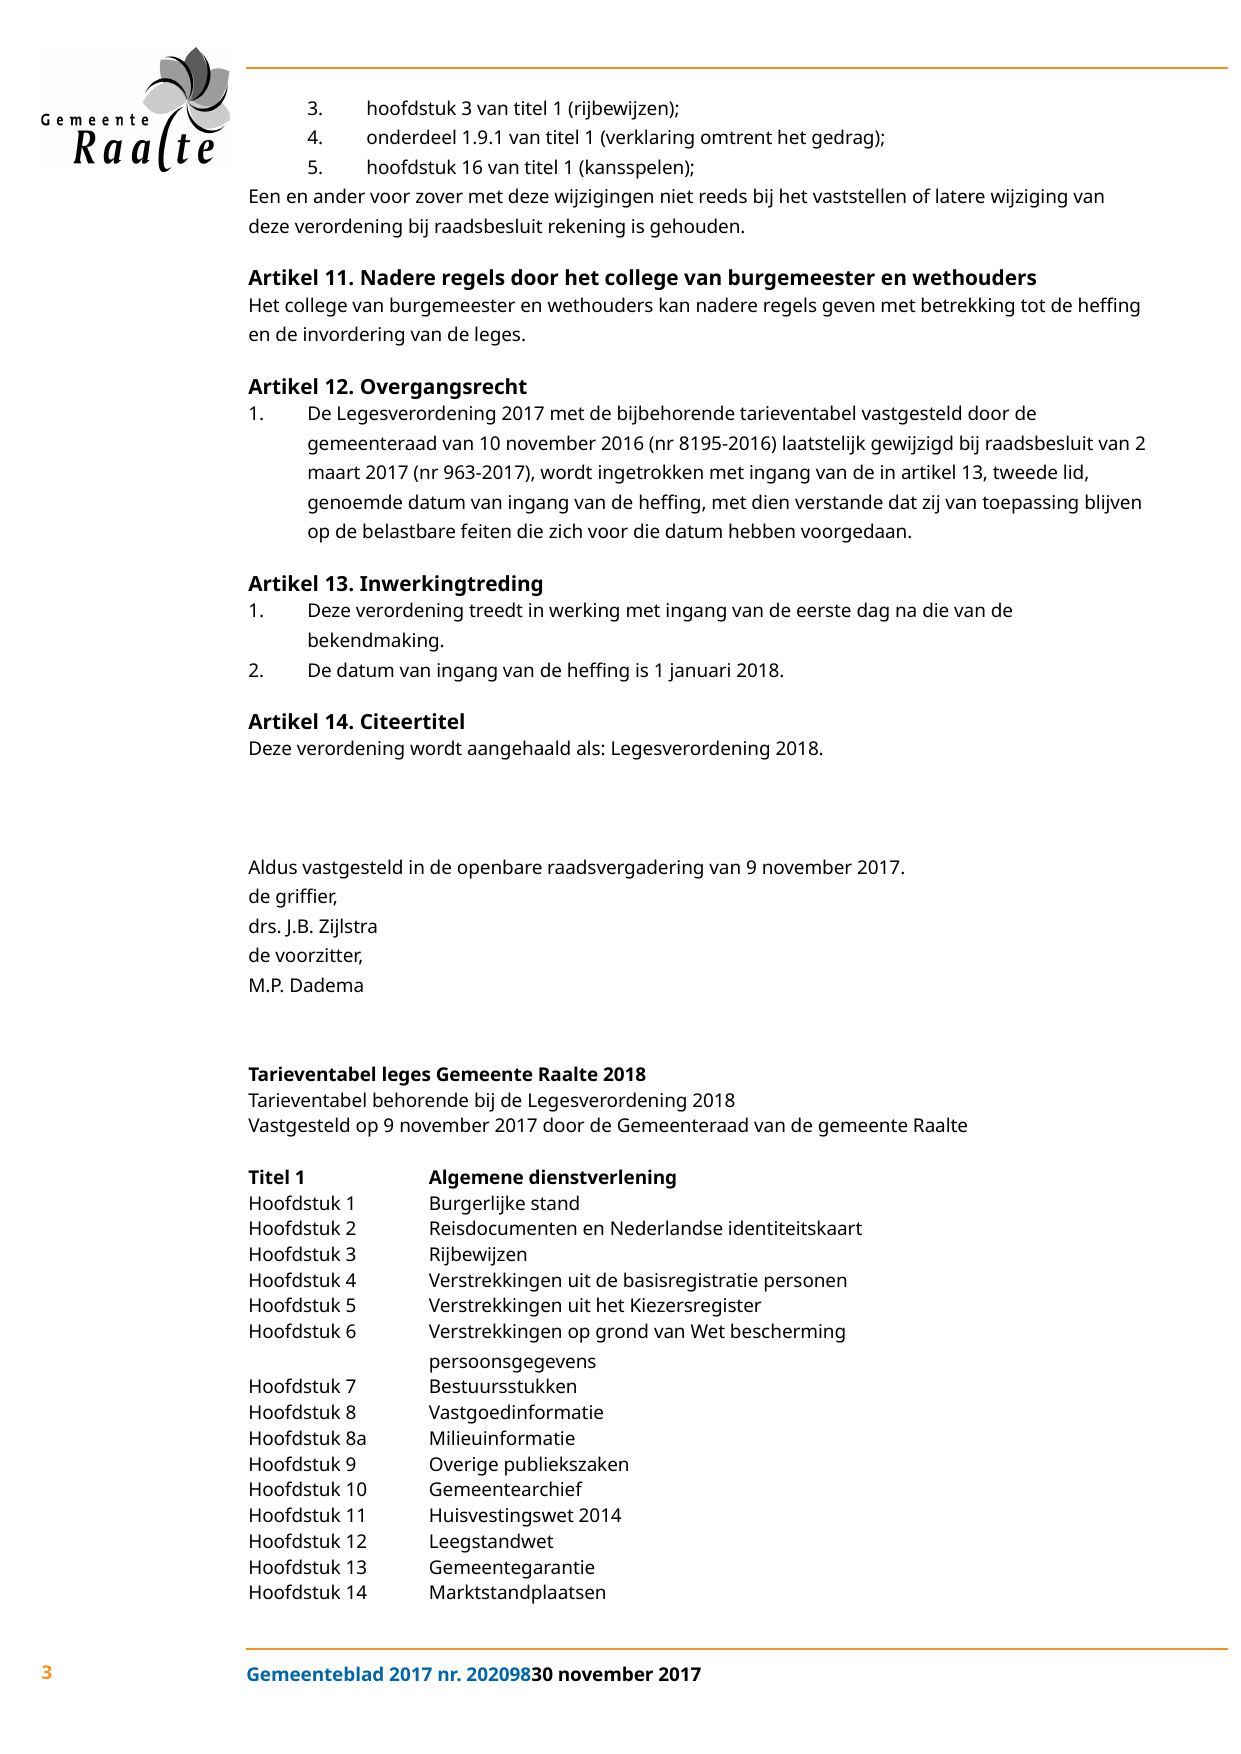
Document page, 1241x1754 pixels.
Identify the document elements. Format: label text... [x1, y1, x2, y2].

table_cell [971, 1241, 1152, 1267]
text de voorzitter, [248, 943, 1152, 968]
table_cell Hoofdstuk 7 [248, 1374, 429, 1399]
table_cell Bestuursstukken [429, 1374, 971, 1399]
table_cell Gemeentearchief [429, 1477, 971, 1502]
table_cell Rijbewijzen [429, 1241, 971, 1267]
table_cell [971, 1528, 1152, 1554]
list hoofdstuk 16 van titel 1 (kansspelen); [307, 154, 1152, 180]
table_cell Algemene dienstverlening [429, 1164, 971, 1190]
table_cell [971, 1400, 1152, 1425]
table_header Tarieventabel leges Gemeente Raalte 2018 [248, 1061, 971, 1087]
list De Legesverordening 2017 met de bijbehorende tarieventabel vastgesteld door de gemeenteraad van 10 november 2016 (nr 8195-2016) laatstelijk gewijzigd bij raadsbesluit van 2 maart 2017 (nr 963-2017), wordt ingetrokken met ingang van de in artikel 13, tweede lid, genoemde datum van ingang van de heffing, met dien verstande dat zij van toepassing blijven op de belastbare feiten die zich voor die datum hebben voorgedaan. [248, 400, 1152, 544]
table_cell [971, 1113, 1152, 1138]
table_cell Hoofdstuk 1 [248, 1190, 429, 1216]
list onderdeel 1.9.1 van titel 1 (verklaring omtrent het gedrag); [307, 124, 1152, 150]
table_cell [971, 1293, 1152, 1318]
text Artikel 12. Overgangsrecht [248, 372, 1152, 400]
list Deze verordening treedt in werking met ingang van de eerste dag na die van de bekendmaking. [248, 598, 1152, 653]
text Artikel 13. Inwerkingtreding [248, 569, 1152, 598]
table_cell [971, 1554, 1152, 1579]
table_cell Marktstandplaatsen [429, 1580, 971, 1605]
table_cell [971, 1374, 1152, 1399]
table_cell [248, 1138, 429, 1164]
table_cell [971, 1216, 1152, 1241]
text Artikel 14. Citeertitel [248, 707, 1152, 736]
list De datum van ingang van de heffing is 1 januari 2018. [248, 657, 1152, 682]
table_cell Hoofdstuk 4 [248, 1267, 429, 1293]
table_cell [429, 1138, 971, 1164]
table_cell Milieuinformatie [429, 1425, 971, 1451]
table_cell Vastgesteld op 9 november 2017 door de Gemeenteraad van de gemeente Raalte [248, 1113, 971, 1138]
table_cell [971, 1580, 1152, 1605]
text de griffier, [248, 883, 1152, 909]
table_cell Hoofdstuk 10 [248, 1477, 429, 1502]
table_cell Hoofdstuk 8a [248, 1425, 429, 1451]
table_cell [971, 1087, 1152, 1113]
table_cell [971, 1477, 1152, 1502]
table_cell Hoofdstuk 3 [248, 1241, 429, 1267]
text Aldus vastgesteld in de openbare raadsvergadering van 9 november 2017. [248, 854, 1152, 880]
table_cell Reisdocumenten en Nederlandse identiteitskaart [429, 1216, 971, 1241]
table_header [971, 1061, 1152, 1087]
table_cell Hoofdstuk 5 [248, 1293, 429, 1318]
table_cell [971, 1190, 1152, 1216]
table_cell Burgerlijke stand [429, 1190, 971, 1216]
table_cell Hoofdstuk 11 [248, 1503, 429, 1528]
text Artikel 11. Nadere regels door het college van burgemeester en wethouders [248, 263, 1152, 292]
table_cell [971, 1451, 1152, 1477]
table_cell Hoofdstuk 6 [248, 1319, 429, 1374]
table_cell Leegstandwet [429, 1528, 971, 1554]
table_cell Gemeentegarantie [429, 1554, 971, 1579]
table_cell Verstrekkingen op grond van Wet bescherming persoonsgegevens [429, 1319, 971, 1374]
table_cell Hoofdstuk 2 [248, 1216, 429, 1241]
text drs. J.B. Zijlstra [248, 913, 1152, 939]
table_cell Overige publiekszaken [429, 1451, 971, 1477]
table_cell [971, 1164, 1152, 1190]
table_cell Vastgoedinformatie [429, 1400, 971, 1425]
table_cell [971, 1503, 1152, 1528]
table_cell Tarieventabel behorende bij de Legesverordening 2018 [248, 1087, 971, 1113]
picture [41, 47, 231, 172]
table_cell [971, 1319, 1152, 1374]
table_cell Hoofdstuk 9 [248, 1451, 429, 1477]
table_cell Hoofdstuk 14 [248, 1580, 429, 1605]
table_cell Verstrekkingen uit de basisregistratie personen [429, 1267, 971, 1293]
table_cell Hoofdstuk 8 [248, 1400, 429, 1425]
text Deze verordening wordt aangehaald als: Legesverordening 2018. [248, 736, 1152, 761]
table_cell Hoofdstuk 12 [248, 1528, 429, 1554]
table_cell [971, 1425, 1152, 1451]
list hoofdstuk 3 van titel 1 (rijbewijzen); [307, 95, 1152, 121]
table_cell [971, 1267, 1152, 1293]
text M.P. Dadema [248, 972, 1152, 998]
text Een en ander voor zover met deze wijzigingen niet reeds bij het vaststellen of latere wijziging van deze verordening bij raadsbesluit rekening is gehouden. [248, 183, 1152, 239]
table_cell Hoofdstuk 13 [248, 1554, 429, 1579]
table_cell [971, 1138, 1152, 1164]
table_cell Titel 1 [248, 1164, 429, 1190]
text Het college van burgemeester en wethouders kan nadere regels geven met betrekking tot de heffing en de invordering van de leges. [248, 292, 1152, 347]
table_cell Verstrekkingen uit het Kiezersregister [429, 1293, 971, 1318]
table_cell Huisvestingswet 2014 [429, 1503, 971, 1528]
